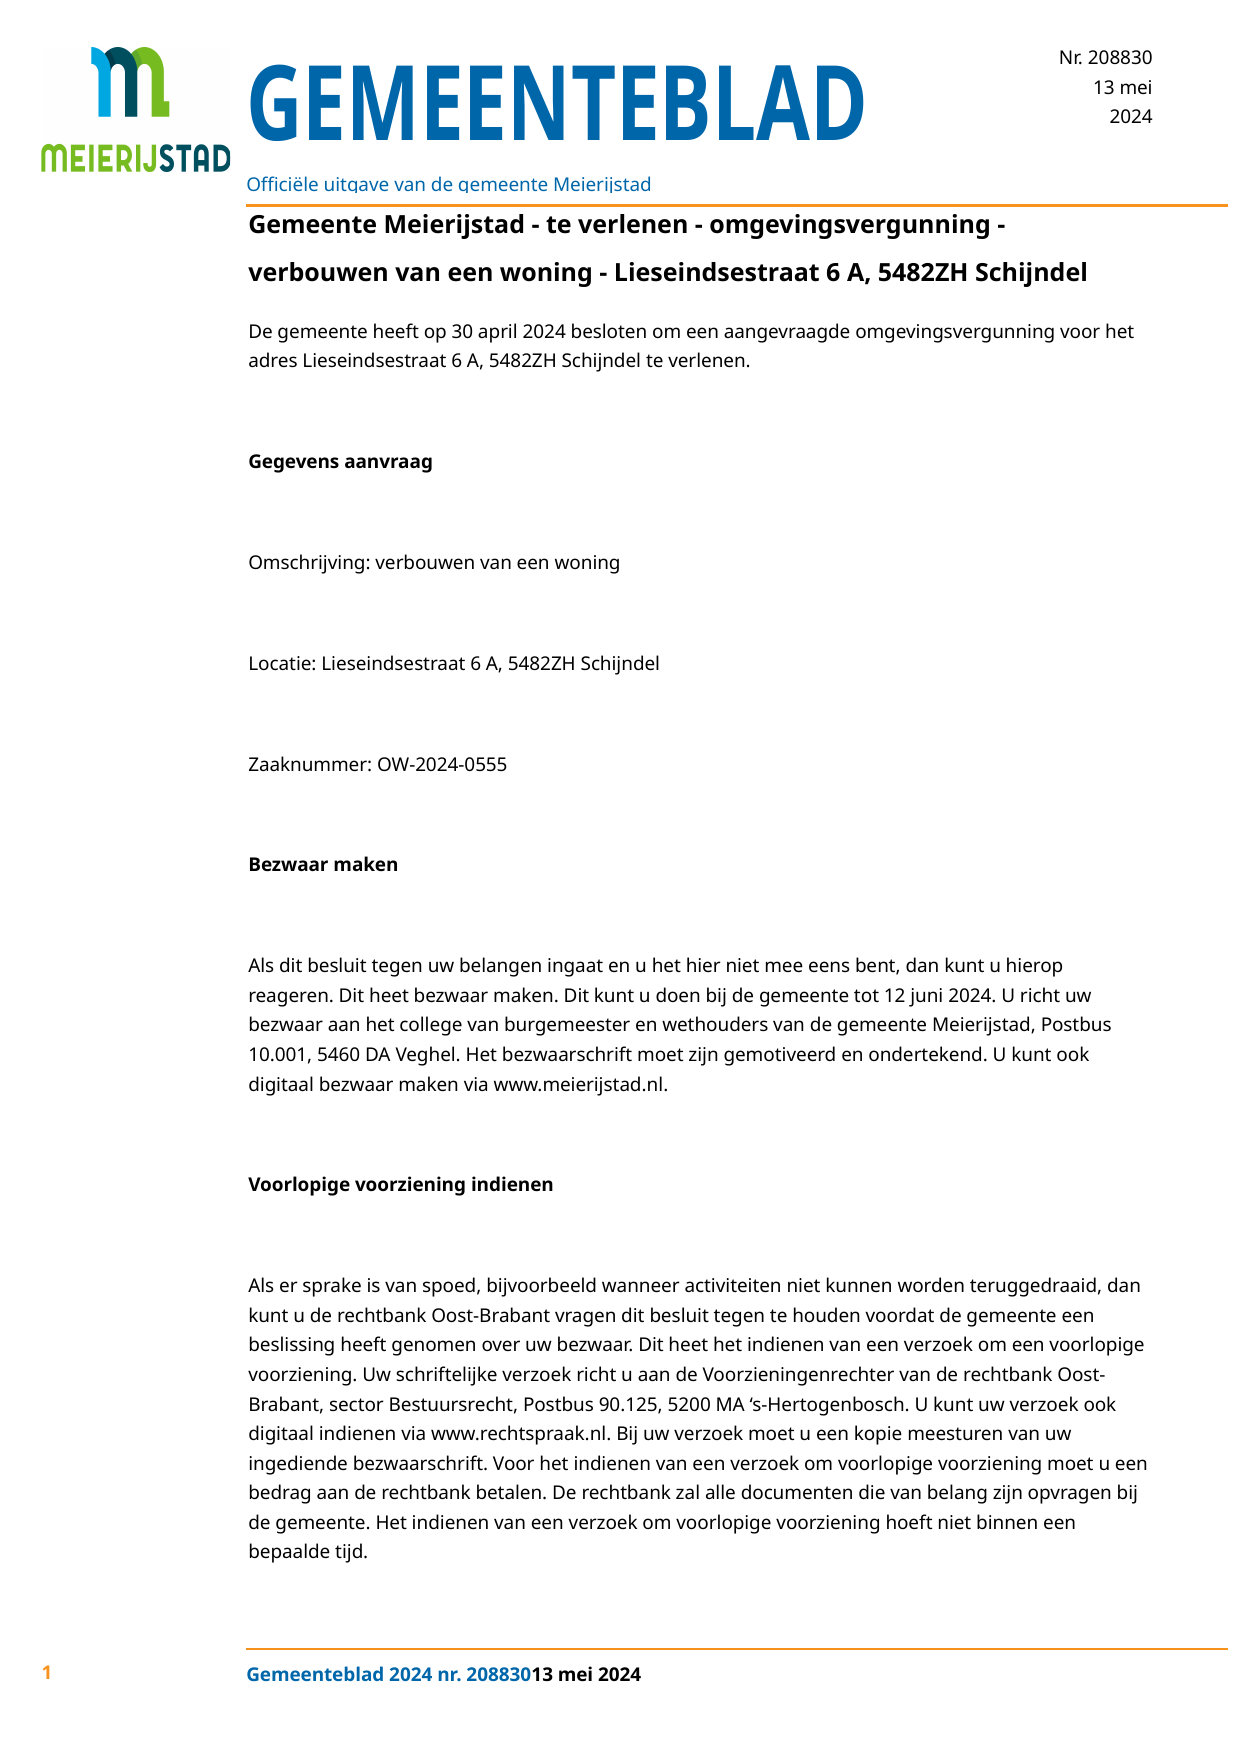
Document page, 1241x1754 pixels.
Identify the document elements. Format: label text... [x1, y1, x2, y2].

picture [41, 47, 231, 172]
text Voorlopige voorziening indienen [248, 1172, 1152, 1197]
text Gemeente Meierijstad - te verlenen - omgevingsvergunning - verbouwen van een woning - Lieseindsestraat 6 A, 5482ZH Schijndel [248, 207, 1152, 288]
text Bezwaar maken [248, 852, 1152, 877]
text Zaaknummer: OW-2024-0555 [248, 751, 1152, 777]
text Als er sprake is van spoed, bijvoorbeeld wanneer activiteiten niet kunnen worden teruggedraaid, dan kunt u de rechtbank Oost-Brabant vragen dit besluit tegen te houden voordat de gemeente een beslissing heeft genomen over uw bezwaar. Dit heet het indienen van een verzoek om een voorlopige voorziening. Uw schriftelijke verzoek richt u aan de Voorzieningenrechter van de rechtbank Oost-Brabant, sector Bestuursrecht, Postbus 90.125, 5200 MA ‘s-Hertogenbosch. U kunt uw verzoek ook digitaal indienen via www.rechtspraak.nl. Bij uw verzoek moet u een kopie meesturen van uw ingediende bezwaarschrift. Voor het indienen van een verzoek om voorlopige voorziening moet u een bedrag aan de rechtbank betalen. De rechtbank zal alle documenten die van belang zijn opvragen bij de gemeente. Het indienen van een verzoek om voorlopige voorziening hoeft niet binnen een bepaalde tijd. [248, 1272, 1152, 1564]
text Locatie: Lieseindsestraat 6 A, 5482ZH Schijndel [248, 650, 1152, 676]
text Omschrijving: verbouwen van een woning [248, 549, 1152, 575]
text Gegevens aanvraag [248, 448, 1152, 474]
text Als dit besluit tegen uw belangen ingaat en u het hier niet mee eens bent, dan kunt u hierop reageren. Dit heet bezwaar maken. Dit kunt u doen bij de gemeente tot 12 juni 2024. U richt uw bezwaar aan het college van burgemeester en wethouders van de gemeente Meierijstad, Postbus 10.001, 5460 DA Veghel. Het bezwaarschrift moet zijn gemotiveerd en ondertekend. U kunt ook digitaal bezwaar maken via www.meierijstad.nl. [248, 952, 1152, 1097]
text De gemeente heeft op 30 april 2024 besloten om een aangevraagde omgevingsvergunning voor het adres Lieseindsestraat 6 A, 5482ZH Schijndel te verlenen. [248, 318, 1152, 373]
